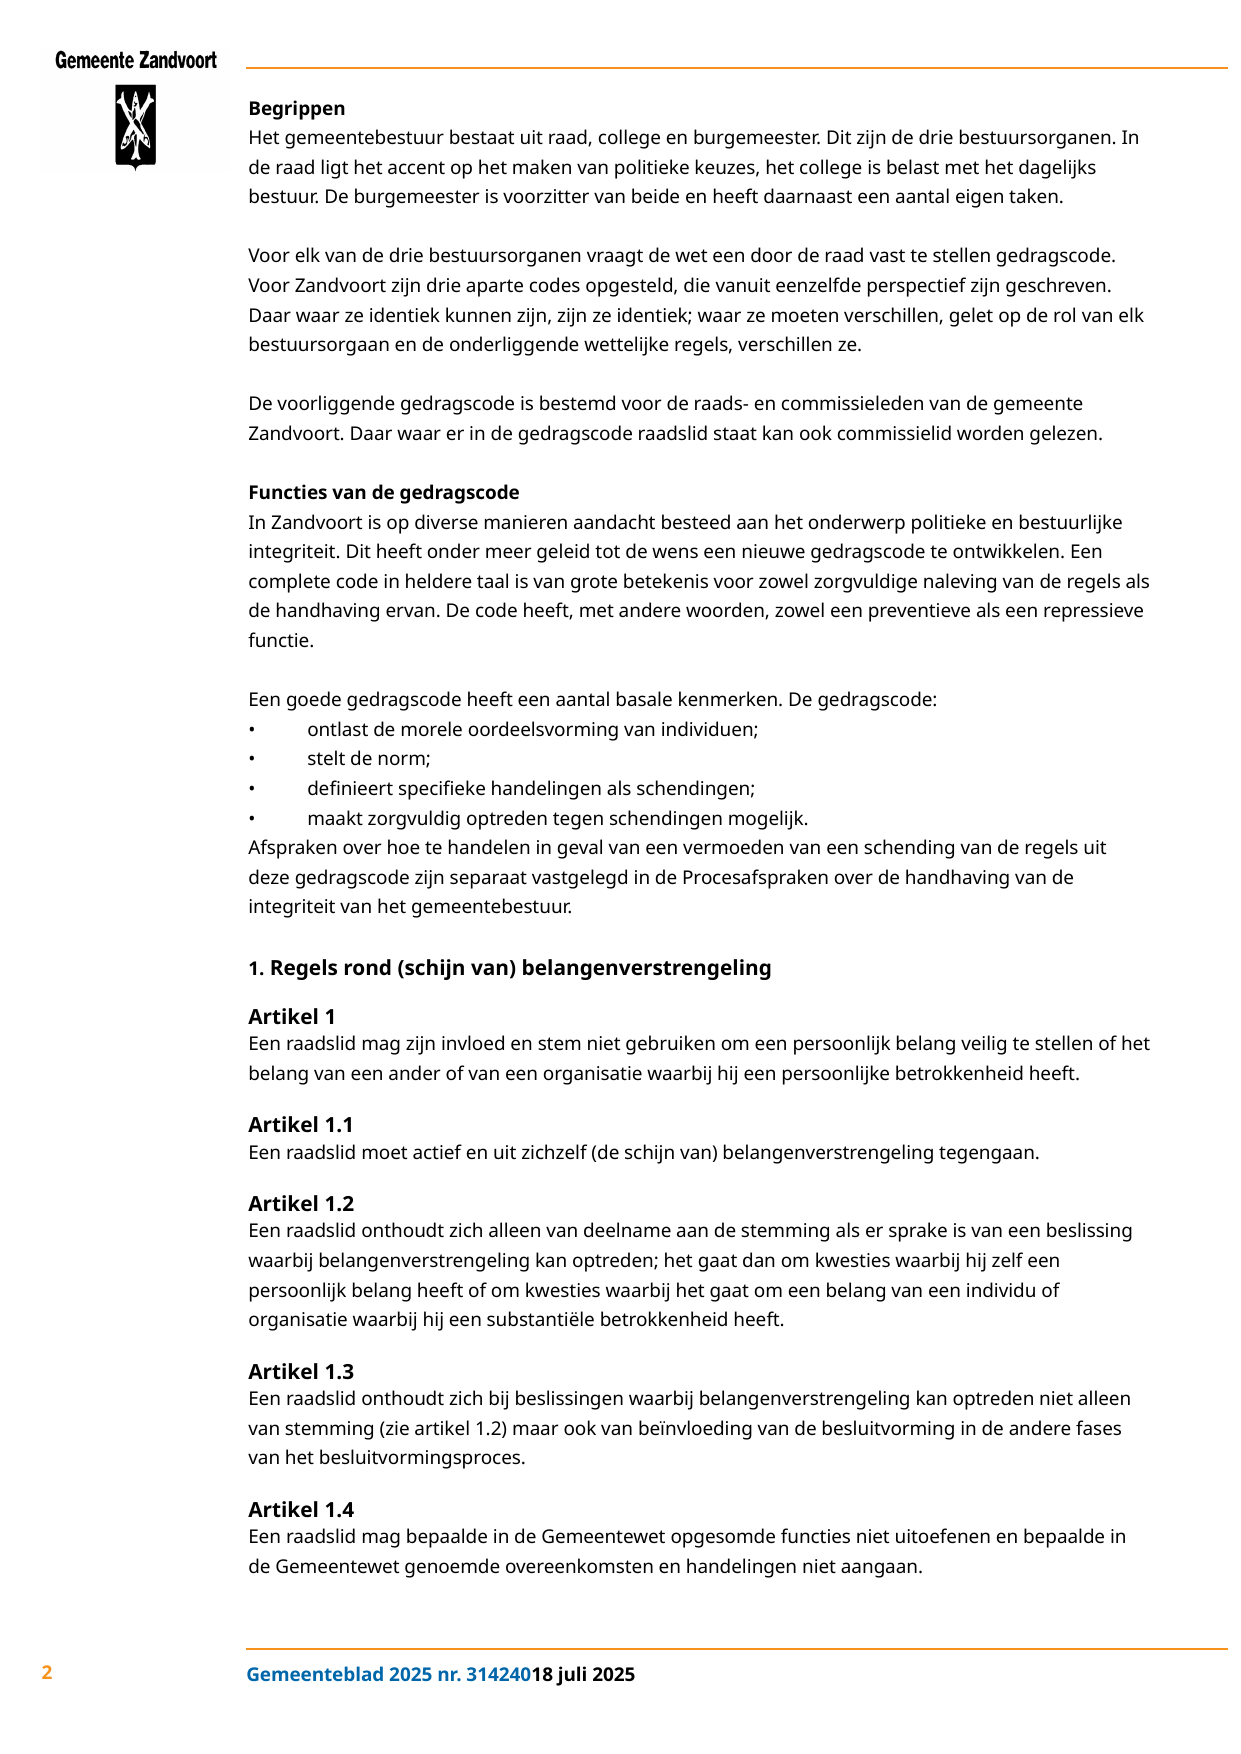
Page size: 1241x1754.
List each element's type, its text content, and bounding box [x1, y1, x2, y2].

text Een raadslid moet actief en uit zichzelf (de schijn van) belangenverstrengeling tegengaan. [248, 1139, 1152, 1164]
text Een goede gedragscode heeft een aantal basale kenmerken. De gedragscode: [248, 686, 1152, 712]
text Voor elk van de drie bestuursorganen vraagt de wet een door de raad vast te stellen gedragscode. Voor Zandvoort zijn drie aparte codes opgesteld, die vanuit eenzelfde perspectief zijn geschreven. Daar waar ze identiek kunnen zijn, zijn ze identiek; waar ze moeten verschillen, gelet op de rol van elk bestuursorgaan en de onderliggende wettelijke regels, verschillen ze. [248, 243, 1152, 357]
list maakt zorgvuldig optreden tegen schendingen mogelijk. [248, 805, 1152, 831]
text Artikel 1.3 [248, 1357, 1152, 1385]
text Functies van de gedragscode [248, 479, 1152, 505]
list ontlast de morele oordeelsvorming van individuen; [248, 716, 1152, 742]
text Artikel 1.1 [248, 1110, 1152, 1139]
text Artikel 1.2 [248, 1189, 1152, 1218]
list definieert specifieke handelingen als schendingen; [248, 775, 1152, 801]
text Een raadslid onthoudt zich bij beslissingen waarbij belangenverstrengeling kan optreden niet alleen van stemming (zie artikel 1.2) maar ook van beïnvloeding van de besluitvorming in de andere fases van het besluitvormingsproces. [248, 1385, 1152, 1470]
text Een raadslid onthoudt zich alleen van deelname aan de stemming als er sprake is van een beslissing waarbij belangenverstrengeling kan optreden; het gaat dan om kwesties waarbij hij zelf een persoonlijk belang heeft of om kwesties waarbij het gaat om een belang van een individu of organisatie waarbij hij een substantiële betrokkenheid heeft. [248, 1218, 1152, 1332]
list stelt de norm; [248, 746, 1152, 771]
text De voorliggende gedragscode is bestemd voor de raads- en commissieleden van de gemeente Zandvoort. Daar waar er in de gedragscode raadslid staat kan ook commissielid worden gelezen. [248, 391, 1152, 446]
text Afspraken over hoe te handelen in geval van een vermoeden van een schending van de regels uit deze gedragscode zijn separaat vastgelegd in de Procesafspraken over de handhaving van de integriteit van het gemeentebestuur. [248, 834, 1152, 919]
text Artikel 1 [248, 1002, 1152, 1030]
text Begrippen [248, 95, 1152, 121]
text Een raadslid mag bepaalde in de Gemeentewet opgesomde functies niet uitoefenen en bepaalde in de Gemeentewet genoemde overeenkomsten en handelingen niet aangaan. [248, 1523, 1152, 1579]
text Een raadslid mag zijn invloed en stem niet gebruiken om een persoonlijk belang veilig te stellen of het belang van een ander of van een organisatie waarbij hij een persoonlijke betrokkenheid heeft. [248, 1030, 1152, 1086]
text In Zandvoort is op diverse manieren aandacht besteed aan het onderwerp politieke en bestuurlijke integriteit. Dit heeft onder meer geleid tot de wens een nieuwe gedragscode te ontwikkelen. Een complete code in heldere taal is van grote betekenis voor zowel zorgvuldige naleving van de regels als de handhaving ervan. De code heeft, met andere woorden, zowel een preventieve als een repressieve functie. [248, 509, 1152, 653]
text Het gemeentebestuur bestaat uit raad, college en burgemeester. Dit zijn de drie bestuursorganen. In de raad ligt het accent op het maken van politieke keuzes, het college is belast met het dagelijks bestuur. De burgemeester is voorzitter van beide en heeft daarnaast een aantal eigen taken. [248, 124, 1152, 209]
text Artikel 1.4 [248, 1495, 1152, 1523]
text 1. Regels rond (schijn van) belangenverstrengeling [248, 953, 1152, 981]
picture [41, 47, 231, 172]
